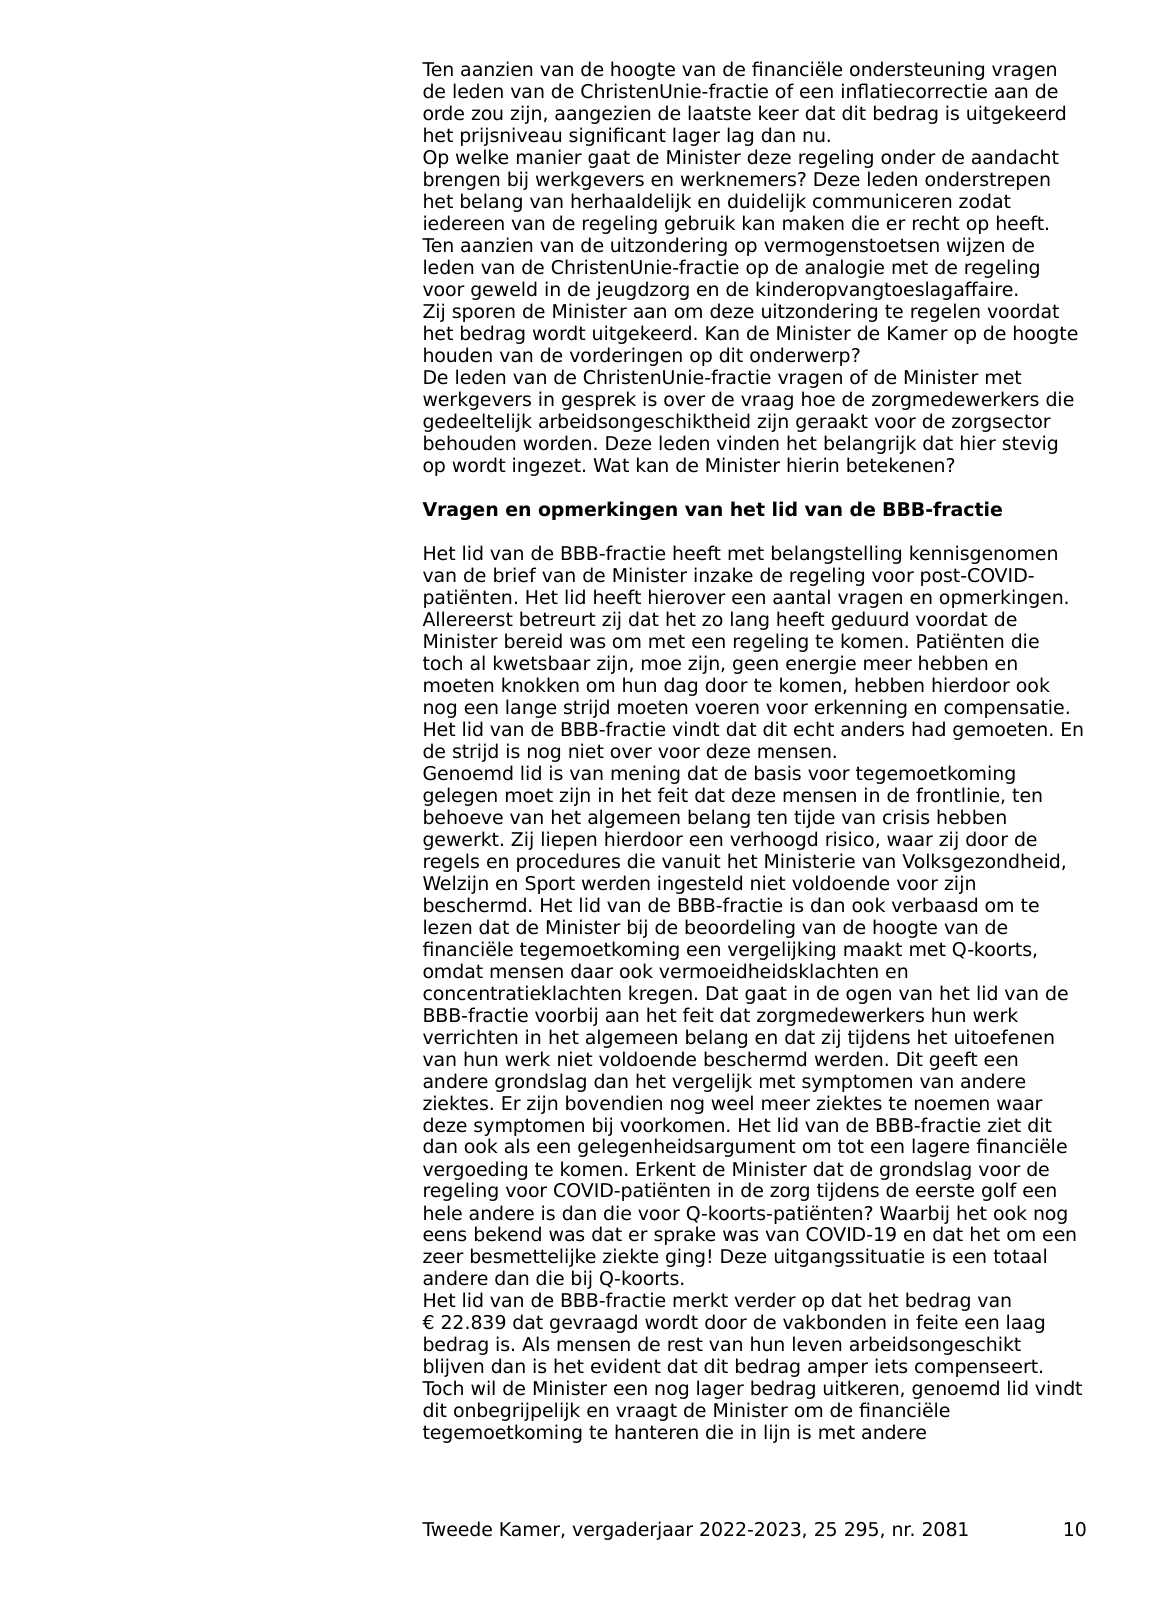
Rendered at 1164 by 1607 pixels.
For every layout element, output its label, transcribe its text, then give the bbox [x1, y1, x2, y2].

text Genoemd lid is van mening dat de basis voor tegemoetkoming gelegen moet zijn in het feit dat deze mensen in de frontlinie, ten behoeve van het algemeen belang ten tijde van crisis hebben gewerkt. Zij liepen hierdoor een verhoogd risico, waar zij door de regels en procedures die vanuit het Ministerie van Volksgezondheid, Welzijn en Sport werden ingesteld niet voldoende voor zijn beschermd. Het lid van de BBB-fractie is dan ook verbaasd om te lezen dat de Minister bij de beoordeling van de hoogte van de financiële tegemoetkoming een vergelijking maakt met Q-koorts, omdat mensen daar ook vermoeidheidsklachten en concentratieklachten kregen. Dat gaat in de ogen van het lid van de BBB-fractie voorbij aan het feit dat zorgmedewerkers hun werk verrichten in het algemeen belang en dat zij tijdens het uitoefenen van hun werk niet voldoende beschermd werden. Dit geeft een andere grondslag dan het vergelijk met symptomen van andere ziektes. Er zijn bovendien nog weel meer ziektes te noemen waar deze symptomen bij voorkomen. Het lid van de BBB-fractie ziet dit dan ook als een gelegenheidsargument om tot een lagere financiële vergoeding te komen. Erkent de Minister dat de grondslag voor de regeling voor COVID-patiënten in de zorg tijdens de eerste golf een hele andere is dan die voor Q-koorts-patiënten? Waarbij het ook nog eens bekend was dat er sprake was van COVID-19 en dat het om een zeer besmettelijke ziekte ging! Deze uitgangssituatie is een totaal andere dan die bij Q-koorts. [422, 763, 1087, 1290]
text De leden van de ChristenUnie-fractie vragen of de Minister met werkgevers in gesprek is over de vraag hoe de zorgmedewerkers die gedeeltelijk arbeidsongeschiktheid zijn geraakt voor de zorgsector behouden worden. Deze leden vinden het belangrijk dat hier stevig op wordt ingezet. Wat kan de Minister hierin betekenen? [422, 367, 1087, 477]
subtitle Vragen en opmerkingen van het lid van de BBB-fractie [422, 499, 1087, 521]
text Het lid van de BBB-fractie merkt verder op dat het bedrag van € 22.839 dat gevraagd wordt door de vakbonden in feite een laag bedrag is. Als mensen de rest van hun leven arbeidsongeschikt blijven dan is het evident dat dit bedrag amper iets compenseert. Toch wil de Minister een nog lager bedrag uitkeren, genoemd lid vindt dit onbegrijpelijk en vraagt de Minister om de financiële tegemoetkoming te hanteren die in lijn is met andere [422, 1290, 1087, 1444]
text Het lid van de BBB-fractie heeft met belangstelling kennisgenomen van de brief van de Minister inzake de regeling voor post-COVID-patiënten. Het lid heeft hierover een aantal vragen en opmerkingen. Allereerst betreurt zij dat het zo lang heeft geduurd voordat de Minister bereid was om met een regeling te komen. Patiënten die toch al kwetsbaar zijn, moe zijn, geen energie meer hebben en moeten knokken om hun dag door te komen, hebben hierdoor ook nog een lange strijd moeten voeren voor erkenning en compensatie. Het lid van de BBB-fractie vindt dat dit echt anders had gemoeten. En de strijd is nog niet over voor deze mensen. [422, 543, 1087, 763]
text Zij sporen de Minister aan om deze uitzondering te regelen voordat het bedrag wordt uitgekeerd. Kan de Minister de Kamer op de hoogte houden van de vorderingen op dit onderwerp? [422, 301, 1087, 367]
text Ten aanzien van de uitzondering op vermogenstoetsen wijzen de leden van de ChristenUnie-fractie op de analogie met de regeling voor geweld in de jeugdzorg en de kinderopvangtoeslagaffaire. [422, 235, 1087, 301]
text Ten aanzien van de hoogte van de financiële ondersteuning vragen de leden van de ChristenUnie-fractie of een inflatiecorrectie aan de orde zou zijn, aangezien de laatste keer dat dit bedrag is uitgekeerd het prijsniveau significant lager lag dan nu. [422, 59, 1087, 147]
text Op welke manier gaat de Minister deze regeling onder de aandacht brengen bij werkgevers en werknemers? Deze leden onderstrepen het belang van herhaaldelijk en duidelijk communiceren zodat iedereen van de regeling gebruik kan maken die er recht op heeft. [422, 147, 1087, 235]
